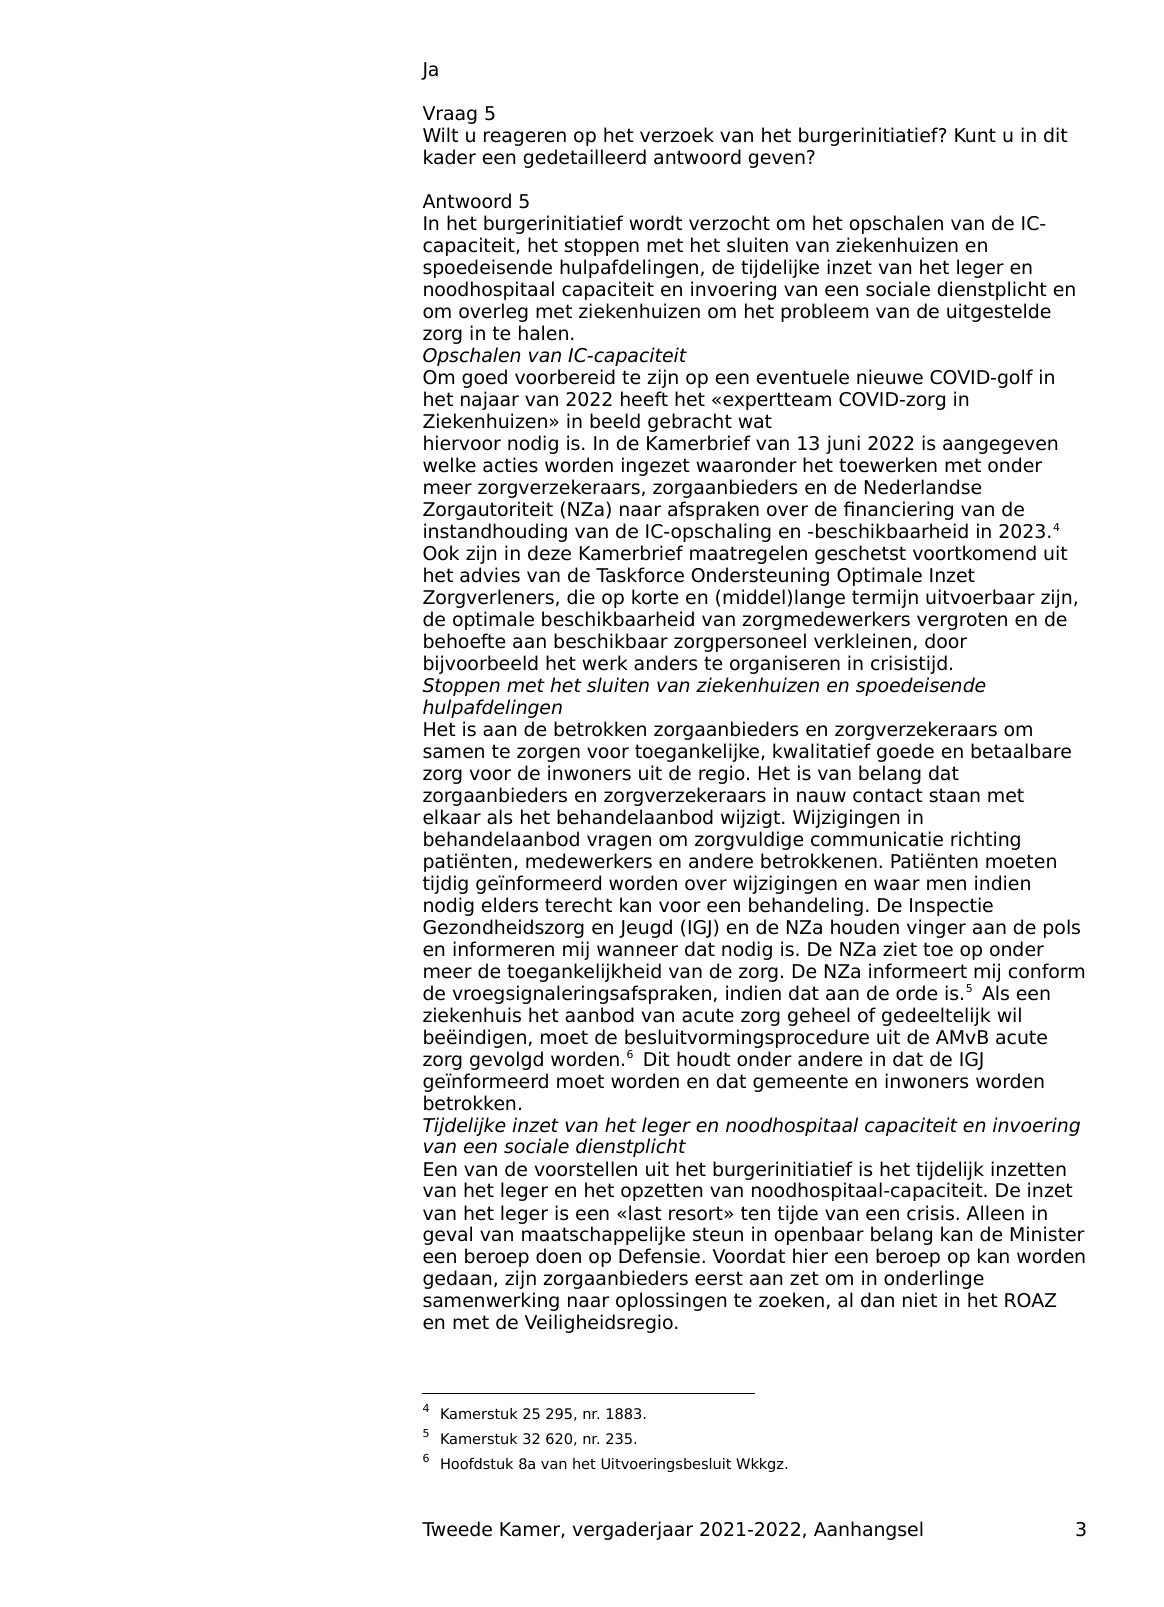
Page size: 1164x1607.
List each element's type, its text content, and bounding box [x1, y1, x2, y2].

text Stoppen met het sluiten van ziekenhuizen en spoedeisende hulpafdelingen [422, 675, 1087, 719]
text hiervoor nodig is. In de Kamerbrief van 13 juni 2022 is aangegeven welke acties worden ingezet waaronder het toewerken met onder meer zorgverzekeraars, zorgaanbieders en de Nederlandse Zorgautoriteit (NZa) naar afspraken over de financiering van de instandhouding van de IC-opschaling en -beschikbaarheid in 2023. [422, 433, 1087, 543]
text Kamerstuk 25 295, nr. 1883. [422, 1402, 1087, 1424]
text Om goed voorbereid te zijn op een eventuele nieuwe COVID-golf in het najaar van 2022 heeft het «expertteam COVID-zorg in Ziekenhuizen» in beeld gebracht wat [422, 367, 1087, 433]
text Antwoord 5 [422, 191, 1087, 213]
text Hoofdstuk 8a van het Uitvoeringsbesluit Wkkgz. [422, 1452, 1087, 1474]
text Wilt u reageren op het verzoek van het burgerinitiatief? Kunt u in dit kader een gedetailleerd antwoord geven? [422, 125, 1087, 169]
text Kamerstuk 32 620, nr. 235. [422, 1427, 1087, 1449]
text Het is aan de betrokken zorgaanbieders en zorgverzekeraars om samen te zorgen voor toegankelijke, kwalitatief goede en betaalbare zorg voor de inwoners uit de regio. Het is van belang dat zorgaanbieders en zorgverzekeraars in nauw contact staan met elkaar als het behandelaanbod wijzigt. Wijzigingen in behandelaanbod vragen om zorgvuldige communicatie richting patiënten, medewerkers en andere betrokkenen. Patiënten moeten tijdig geïnformeerd worden over wijzigingen en waar men indien nodig elders terecht kan voor een behandeling. De Inspectie Gezondheidszorg en Jeugd (IGJ) en de NZa houden vinger aan de pols en informeren mij wanneer dat nodig is. De NZa ziet toe op onder meer de toegankelijkheid van de zorg. De NZa informeert mij conform de vroegsignaleringsafspraken, indien dat aan de orde is. Als een ziekenhuis het aanbod van acute zorg geheel of gedeeltelijk wil beëindigen, moet de besluitvormingsprocedure uit de AMvB acute zorg gevolgd worden. Dit houdt onder andere in dat de IGJ geïnformeerd moet worden en dat gemeente en inwoners worden betrokken. [422, 719, 1087, 1114]
text Vraag 5 [422, 103, 1087, 125]
text Een van de voorstellen uit het burgerinitiatief is het tijdelijk inzetten van het leger en het opzetten van noodhospitaal-capaciteit. De inzet van het leger is een «last resort» ten tijde van een crisis. Alleen in geval van maatschappelijke steun in openbaar belang kan de Minister een beroep doen op Defensie. Voordat hier een beroep op kan worden gedaan, zijn zorgaanbieders eerst aan zet om in onderlinge samenwerking naar oplossingen te zoeken, al dan niet in het ROAZ en met de Veiligheidsregio. [422, 1158, 1087, 1334]
text Ook zijn in deze Kamerbrief maatregelen geschetst voortkomend uit het advies van de Taskforce Ondersteuning Optimale Inzet Zorgverleners, die op korte en (middel)lange termijn uitvoerbaar zijn, de optimale beschikbaarheid van zorgmedewerkers vergroten en de behoefte aan beschikbaar zorgpersoneel verkleinen, door bijvoorbeeld het werk anders te organiseren in crisistijd. [422, 543, 1087, 675]
text Opschalen van IC-capaciteit [422, 345, 1087, 367]
text Tijdelijke inzet van het leger en noodhospitaal capaciteit en invoering van een sociale dienstplicht [422, 1114, 1087, 1158]
text Ja [422, 59, 1087, 81]
text In het burgerinitiatief wordt verzocht om het opschalen van de IC-capaciteit, het stoppen met het sluiten van ziekenhuizen en spoedeisende hulpafdelingen, de tijdelijke inzet van het leger en noodhospitaal capaciteit en invoering van een sociale dienstplicht en om overleg met ziekenhuizen om het probleem van de uitgestelde zorg in te halen. [422, 213, 1087, 345]
